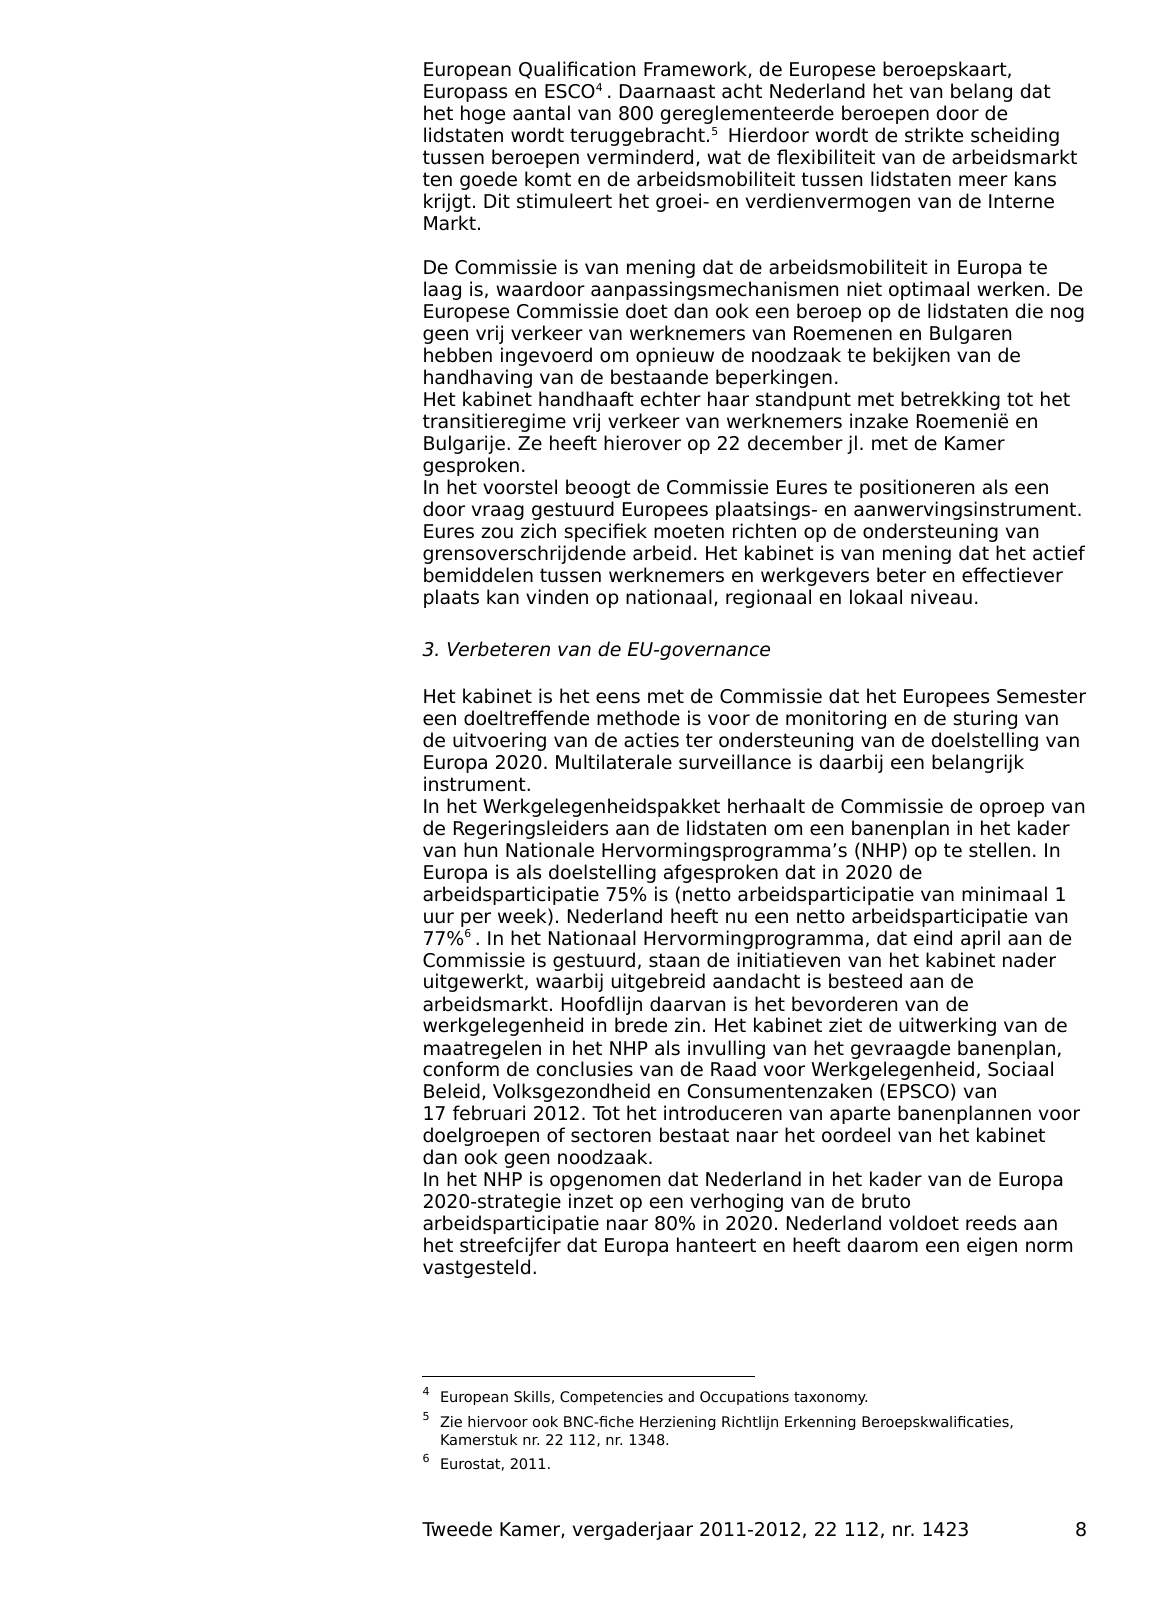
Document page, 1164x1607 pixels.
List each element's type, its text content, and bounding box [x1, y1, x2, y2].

text In het Werkgelegenheidspakket herhaalt de Commissie de oproep van de Regeringsleiders aan de lidstaten om een banenplan in het kader van hun Nationale Hervormingsprogramma’s (NHP) op te stellen. In Europa is als doelstelling afgesproken dat in 2020 de arbeidsparticipatie 75% is (netto arbeidsparticipatie van minimaal 1 uur per week). Nederland heeft nu een netto arbeidsparticipatie van 77%. In het Nationaal Hervormingprogramma, dat eind april aan de Commissie is gestuurd, staan de initiatieven van het kabinet nader uitgewerkt, waarbij uitgebreid aandacht is besteed aan de arbeidsmarkt. Hoofdlijn daarvan is het bevorderen van de werkgelegenheid in brede zin. Het kabinet ziet de uitwerking van de maatregelen in het NHP als invulling van het gevraagde banenplan, conform de conclusies van de Raad voor Werkgelegenheid, Sociaal Beleid, Volksgezondheid en Consumentenzaken (EPSCO) van 17 februari 2012. Tot het introduceren van aparte banenplannen voor doelgroepen of sectoren bestaat naar het oordeel van het kabinet dan ook geen noodzaak. [422, 796, 1087, 1169]
text Het kabinet is het eens met de Commissie dat het Europees Semester een doeltreffende methode is voor de monitoring en de sturing van de uitvoering van de acties ter ondersteuning van de doelstelling van Europa 2020. Multilaterale surveillance is daarbij een belangrijk instrument. [422, 686, 1087, 796]
subtitle 3. Verbeteren van de EU-governance [422, 639, 1087, 661]
text In het voorstel beoogt de Commissie Eures te positioneren als een door vraag gestuurd Europees plaatsings- en aanwervingsinstrument. Eures zou zich specifiek moeten richten op de ondersteuning van grensoverschrijdende arbeid. Het kabinet is van mening dat het actief bemiddelen tussen werknemers en werkgevers beter en effectiever plaats kan vinden op nationaal, regionaal en lokaal niveau. [422, 477, 1087, 609]
text Eurostat, 2011. [422, 1452, 1087, 1474]
text European Skills, Competencies and Occupations taxonomy. [422, 1385, 1087, 1407]
text De Commissie is van mening dat de arbeidsmobiliteit in Europa te laag is, waardoor aanpassingsmechanismen niet optimaal werken. De Europese Commissie doet dan ook een beroep op de lidstaten die nog geen vrij verkeer van werknemers van Roemenen en Bulgaren hebben ingevoerd om opnieuw de noodzaak te bekijken van de handhaving van de bestaande beperkingen. [422, 257, 1087, 389]
text In het NHP is opgenomen dat Nederland in het kader van de Europa 2020-strategie inzet op een verhoging van de bruto arbeidsparticipatie naar 80% in 2020. Nederland voldoet reeds aan het streefcijfer dat Europa hanteert en heeft daarom een eigen norm vastgesteld. [422, 1169, 1087, 1279]
text European Qualification Framework, de Europese beroepskaart, Europass en ESCO. Daarnaast acht Nederland het van belang dat het hoge aantal van 800 gereglementeerde beroepen door de lidstaten wordt teruggebracht. Hierdoor wordt de strikte scheiding tussen beroepen verminderd, wat de flexibiliteit van de arbeidsmarkt ten goede komt en de arbeidsmobiliteit tussen lidstaten meer kans krijgt. Dit stimuleert het groei- en verdienvermogen van de Interne Markt. [422, 59, 1087, 235]
text Het kabinet handhaaft echter haar standpunt met betrekking tot het transitieregime vrij verkeer van werknemers inzake Roemenië en Bulgarije. Ze heeft hierover op 22 december jl. met de Kamer gesproken. [422, 389, 1087, 477]
text Zie hiervoor ook BNC-fiche Herziening Richtlijn Erkenning Beroepskwalificaties, Kamerstuk nr. 22 112, nr. 1348. [422, 1410, 1087, 1449]
